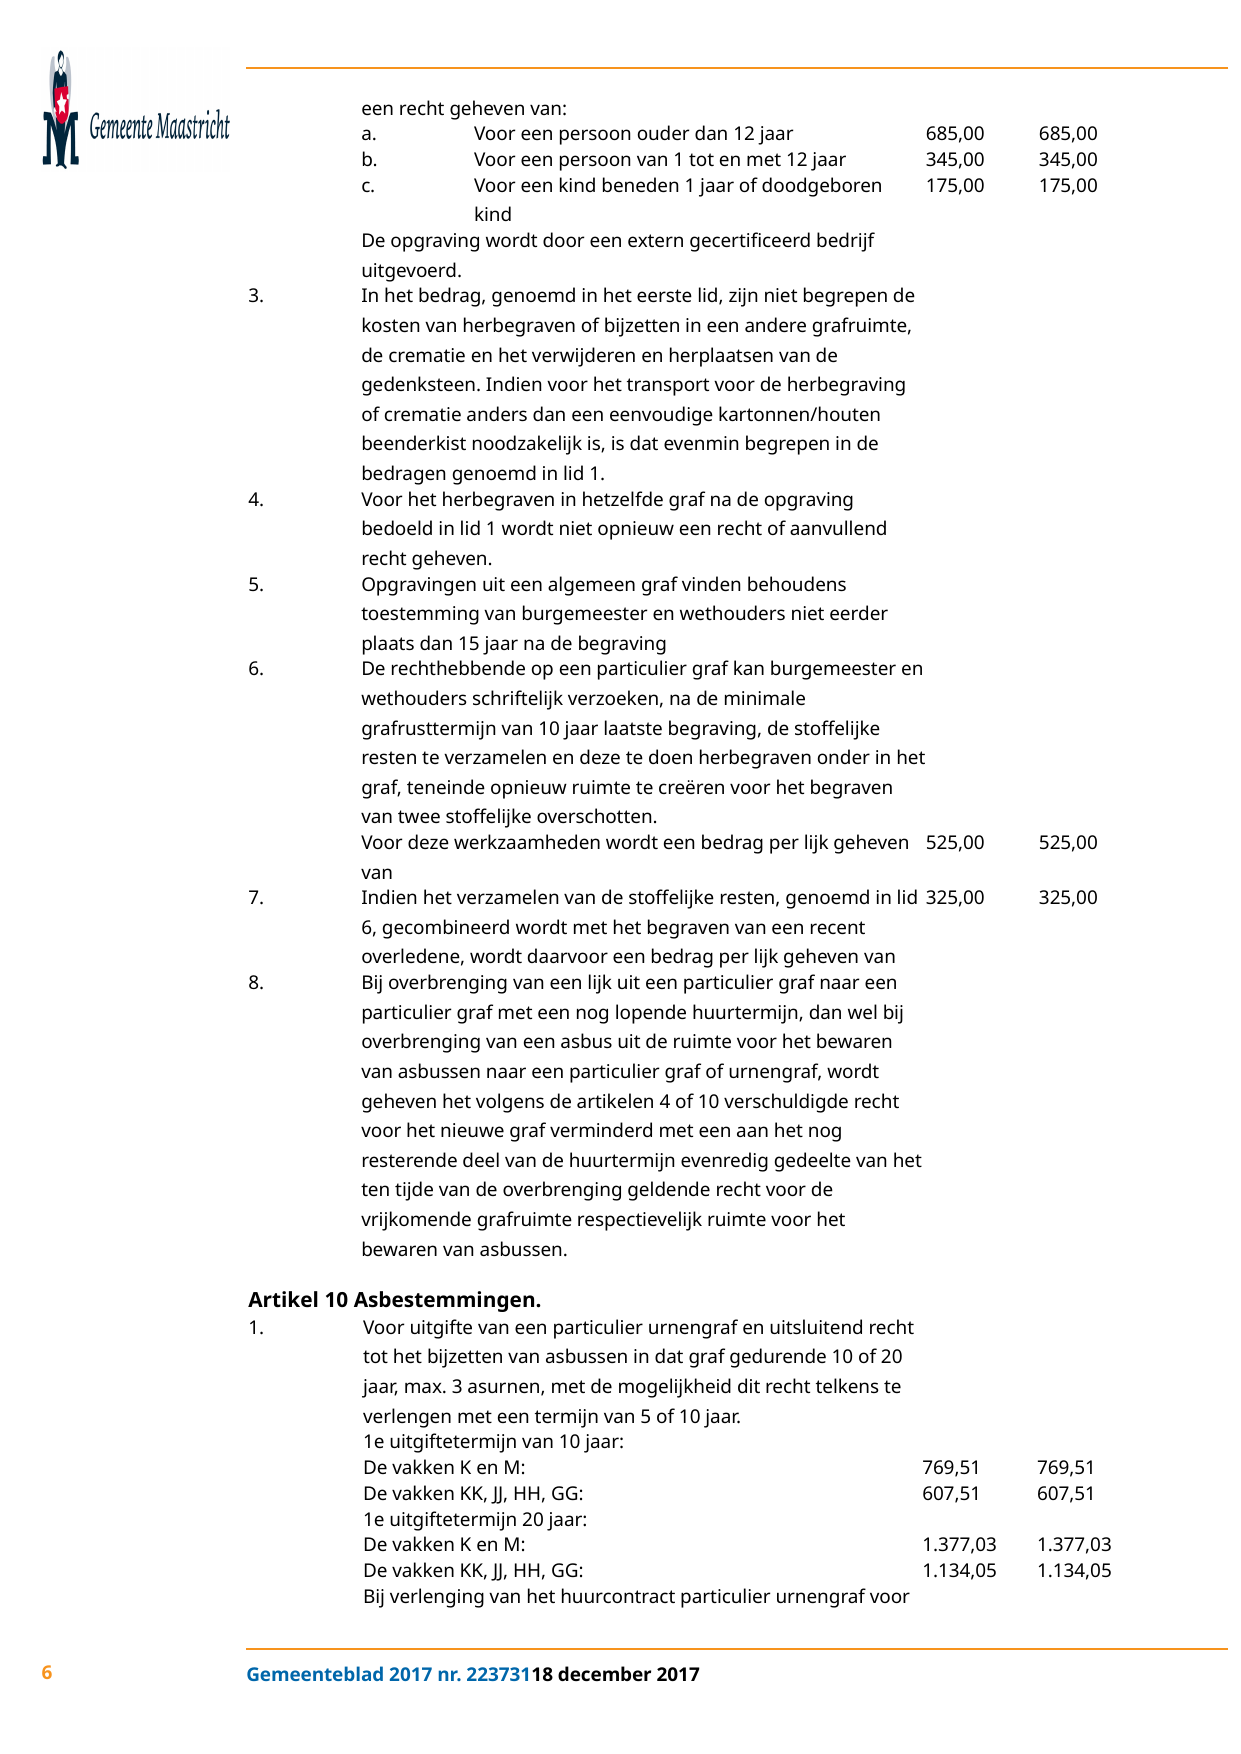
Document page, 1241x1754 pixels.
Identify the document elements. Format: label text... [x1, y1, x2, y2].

table_cell 607,51 [1037, 1480, 1152, 1506]
table_cell 8. [248, 970, 361, 1261]
table_cell een recht geheven van: [361, 95, 926, 121]
table_cell Indien het verzamelen van de stoffelijke resten, genoemd in lid 6, gecombineerd wordt met het begraven van een recent overledene, wordt daarvoor een bedrag per lijk geheven van [361, 885, 926, 969]
table_cell Voor een persoon van 1 tot en met 12 jaar [474, 146, 926, 172]
table_cell 5. [248, 571, 361, 656]
table_cell De opgraving wordt door een extern gecertificeerd bedrijf uitgevoerd. [361, 227, 926, 283]
table_cell Bij verlenging van het huurcontract particulier urnengraf voor [363, 1583, 922, 1609]
table_cell 769,51 [922, 1454, 1037, 1480]
table_cell 325,00 [1039, 885, 1152, 969]
table_cell 6. [248, 656, 361, 829]
table_cell [248, 227, 361, 283]
table_cell Voor een kind beneden 1 jaar of doodgeboren kind [474, 172, 926, 227]
table_cell [1039, 571, 1152, 656]
table_cell [1037, 1429, 1152, 1454]
table_cell 7. [248, 885, 361, 969]
table_cell Voor een persoon ouder dan 12 jaar [474, 121, 926, 146]
table_cell De vakken K en M: [363, 1531, 922, 1557]
table_cell 1e uitgiftetermijn 20 jaar: [363, 1506, 922, 1531]
table_cell [1039, 970, 1152, 1261]
table_cell De vakken K en M: [363, 1454, 922, 1480]
table_cell b. [361, 146, 474, 172]
table_cell [248, 1531, 363, 1557]
table_cell [926, 283, 1039, 486]
table_cell [248, 1480, 363, 1506]
table_cell [248, 1429, 363, 1454]
table_cell De rechthebbende op een particulier graf kan burgemeester en wethouders schriftelijk verzoeken, na de minimale grafrusttermijn van 10 jaar laatste begraving, de stoffelijke resten te verzamelen en deze te doen herbegraven onder in het graf, teneinde opnieuw ruimte te creëren voor het begraven van twee stoffelijke overschotten. [361, 656, 926, 829]
table_cell 175,00 [926, 172, 1039, 227]
table_cell [1039, 486, 1152, 571]
table_cell [926, 970, 1039, 1261]
table_cell [922, 1583, 1037, 1609]
table_cell 525,00 [926, 829, 1039, 884]
text Artikel 10 Asbestemmingen. [248, 1286, 1152, 1314]
table_cell 345,00 [926, 146, 1039, 172]
table_cell [926, 571, 1039, 656]
table_cell 685,00 [926, 121, 1039, 146]
table_cell Voor het herbegraven in hetzelfde graf na de opgraving bedoeld in lid 1 wordt niet opnieuw een recht of aanvullend recht geheven. [361, 486, 926, 571]
table_cell 345,00 [1039, 146, 1152, 172]
table_cell Bij overbrenging van een lijk uit een particulier graf naar een particulier graf met een nog lopende huurtermijn, dan wel bij overbrenging van een asbus uit de ruimte voor het bewaren van asbussen naar een particulier graf of urnengraf, wordt geheven het volgens de artikelen 4 of 10 verschuldigde recht voor het nieuwe graf verminderd met een aan het nog resterende deel van de huurtermijn evenredig gedeelte van het ten tijde van de overbrenging geldende recht voor de vrijkomende grafruimte respectievelijk ruimte voor het bewaren van asbussen. [361, 970, 926, 1261]
table_cell 4. [248, 486, 361, 571]
table_cell De vakken KK, JJ, HH, GG: [363, 1557, 922, 1583]
table_cell In het bedrag, genoemd in het eerste lid, zijn niet begrepen de kosten van herbegraven of bijzetten in een andere grafruimte, de crematie en het verwijderen en herplaatsen van de gedenksteen. Indien voor het transport voor de herbegraving of crematie anders dan een eenvoudige kartonnen/houten beenderkist noodzakelijk is, is dat evenmin begrepen in de bedragen genoemd in lid 1. [361, 283, 926, 486]
table_cell [926, 95, 1039, 121]
table_cell 685,00 [1039, 121, 1152, 146]
table_cell De vakken KK, JJ, HH, GG: [363, 1480, 922, 1506]
table_cell [926, 227, 1039, 283]
table_cell 525,00 [1039, 829, 1152, 884]
table_cell 3. [248, 283, 361, 486]
table_cell [248, 146, 361, 172]
table_cell c. [361, 172, 474, 227]
table_cell [248, 1454, 363, 1480]
table_cell 1.377,03 [1037, 1531, 1152, 1557]
table_cell 1.134,05 [1037, 1557, 1152, 1583]
table_cell [248, 95, 361, 121]
table_cell [248, 1557, 363, 1583]
table_cell Opgravingen uit een algemeen graf vinden behoudens toestemming van burgemeester en wethouders niet eerder plaats dan 15 jaar na de begraving [361, 571, 926, 656]
table_cell a. [361, 121, 474, 146]
table_cell [1039, 95, 1152, 121]
table_header 1. [248, 1314, 363, 1428]
table_cell [1037, 1583, 1152, 1609]
table_header [1037, 1314, 1152, 1428]
table_cell [248, 121, 361, 146]
table_cell 1.377,03 [922, 1531, 1037, 1557]
table_cell 607,51 [922, 1480, 1037, 1506]
table_cell 1e uitgiftetermijn van 10 jaar: [363, 1429, 922, 1454]
table_cell [922, 1506, 1037, 1531]
table_cell [248, 829, 361, 884]
picture [41, 47, 231, 172]
table_cell 769,51 [1037, 1454, 1152, 1480]
table_cell [1039, 227, 1152, 283]
table_cell [248, 172, 361, 227]
table_cell [1039, 656, 1152, 829]
table_cell [926, 486, 1039, 571]
table_cell [1037, 1506, 1152, 1531]
table_cell Voor deze werkzaamheden wordt een bedrag per lijk geheven van [361, 829, 926, 884]
table_cell 1.134,05 [922, 1557, 1037, 1583]
table_header Voor uitgifte van een particulier urnengraf en uitsluitend recht tot het bijzetten van asbussen in dat graf gedurende 10 of 20 jaar, max. 3 asurnen, met de mogelijkheid dit recht telkens te verlengen met een termijn van 5 of 10 jaar. [363, 1314, 922, 1428]
table_cell [248, 1583, 363, 1609]
table_cell [1039, 283, 1152, 486]
table_cell [926, 656, 1039, 829]
table_cell 175,00 [1039, 172, 1152, 227]
table_cell [248, 1506, 363, 1531]
table_cell [922, 1429, 1037, 1454]
table_cell 325,00 [926, 885, 1039, 969]
table_header [922, 1314, 1037, 1428]
